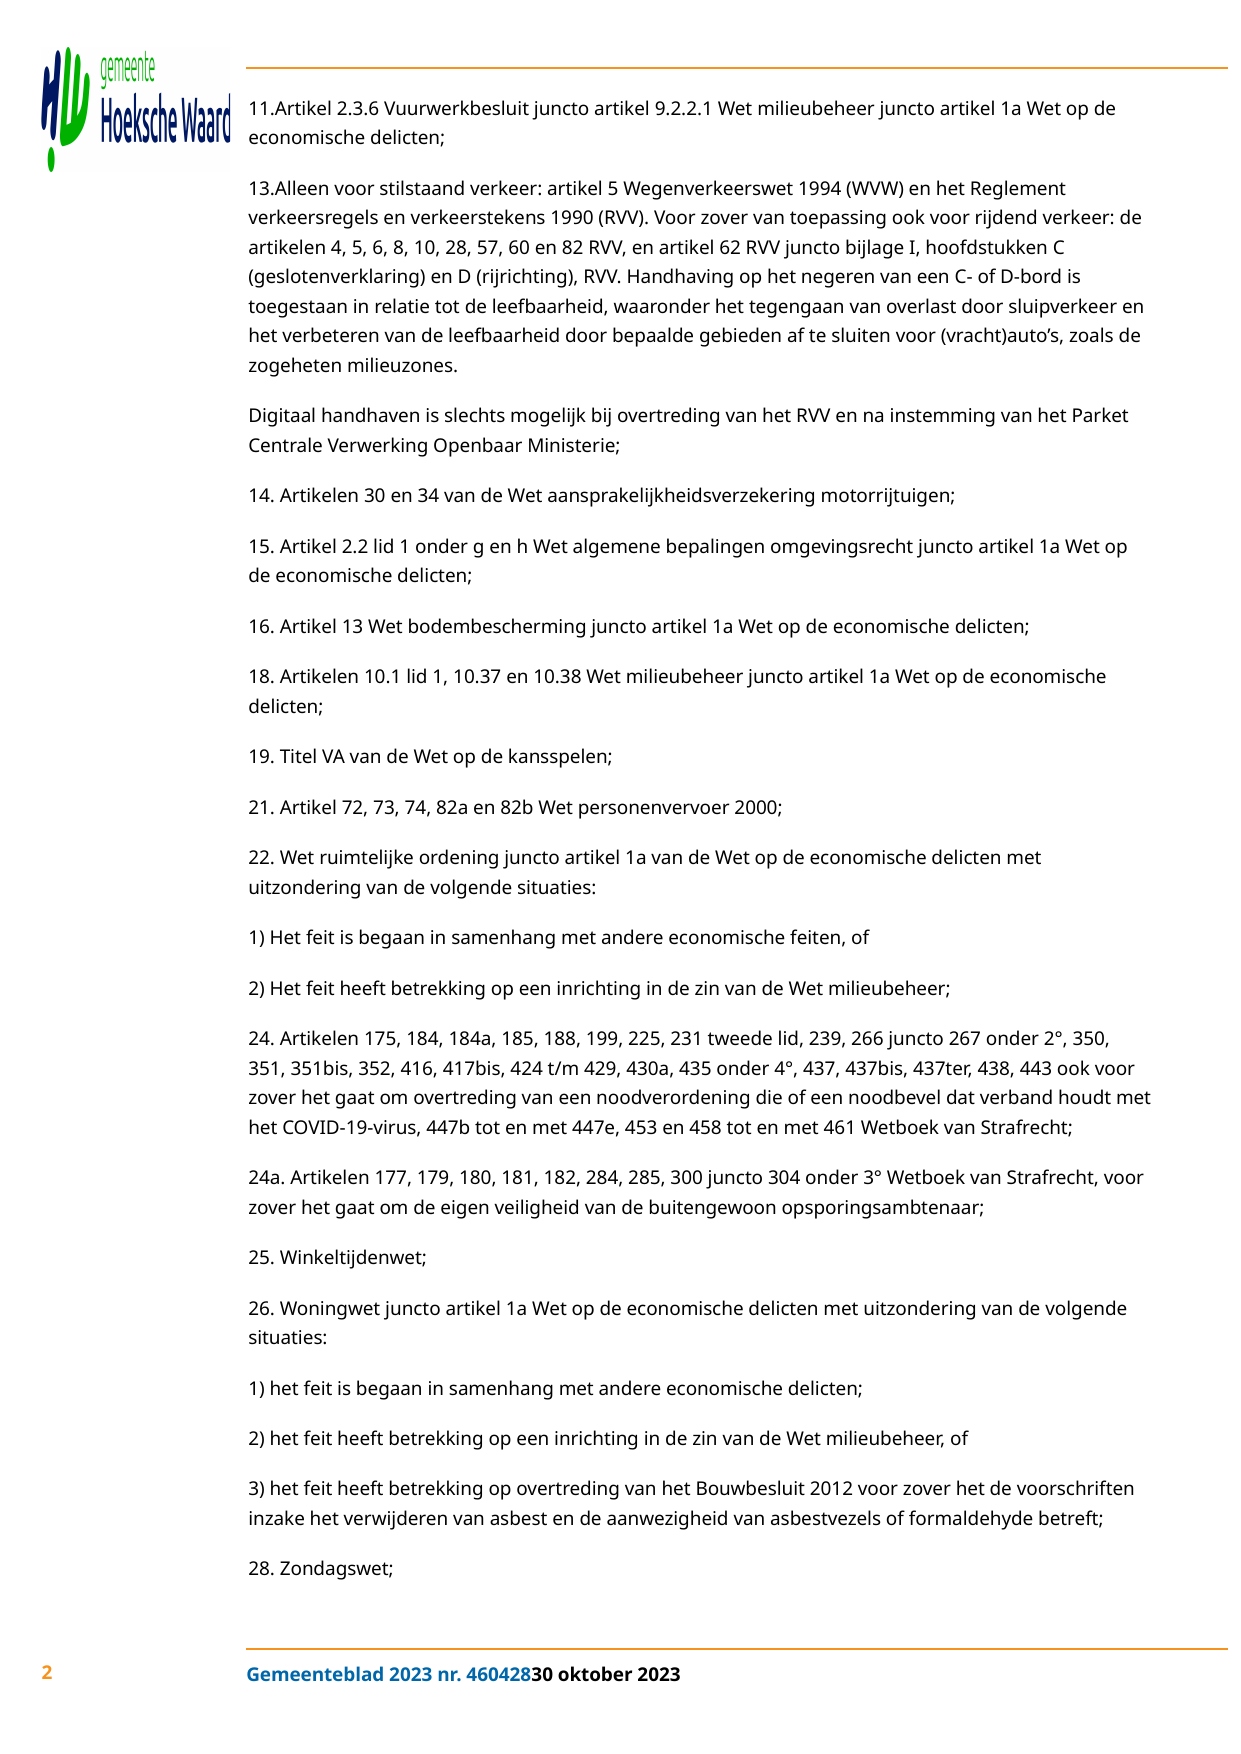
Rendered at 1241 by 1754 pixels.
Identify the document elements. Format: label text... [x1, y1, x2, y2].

text 28. Zondagswet; [248, 1556, 1152, 1581]
text 26. Woningwet juncto artikel 1a Wet op de economische delicten met uitzondering van de volgende situaties: [248, 1295, 1152, 1350]
text 13.Alleen voor stilstaand verkeer: artikel 5 Wegenverkeerswet 1994 (WVW) en het Reglement verkeersregels en verkeerstekens 1990 (RVV). Voor zover van toepassing ook voor rijdend verkeer: de artikelen 4, 5, 6, 8, 10, 28, 57, 60 en 82 RVV, en artikel 62 RVV juncto bijlage I, hoofdstukken C (geslotenverklaring) en D (rijrichting), RVV. Handhaving op het negeren van een C- of D-bord is toegestaan in relatie tot de leefbaarheid, waaronder het tegengaan van overlast door sluipverkeer en het verbeteren van de leefbaarheid door bepaalde gebieden af te sluiten voor (vracht)auto’s, zoals de zogeheten milieuzones. [248, 175, 1152, 378]
text 22. Wet ruimtelijke ordening juncto artikel 1a van de Wet op de economische delicten met uitzondering van de volgende situaties: [248, 844, 1152, 900]
text 3) het feit heeft betrekking op overtreding van het Bouwbesluit 2012 voor zover het de voorschriften inzake het verwijderen van asbest en de aanwezigheid van asbestvezels of formaldehyde betreft; [248, 1476, 1152, 1531]
text 18. Artikelen 10.1 lid 1, 10.37 en 10.38 Wet milieubeheer juncto artikel 1a Wet op de economische delicten; [248, 663, 1152, 719]
text 1) Het feit is begaan in samenhang met andere economische feiten, of [248, 924, 1152, 950]
picture [41, 47, 231, 172]
text 25. Winkeltijdenwet; [248, 1244, 1152, 1270]
text 24a. Artikelen 177, 179, 180, 181, 182, 284, 285, 300 juncto 304 onder 3° Wetboek van Strafrecht, voor zover het gaat om de eigen veiligheid van de buitengewoon opsporingsambtenaar; [248, 1164, 1152, 1220]
text 11.Artikel 2.3.6 Vuurwerkbesluit juncto artikel 9.2.2.1 Wet milieubeheer juncto artikel 1a Wet op de economische delicten; [248, 95, 1152, 150]
text 15. Artikel 2.2 lid 1 onder g en h Wet algemene bepalingen omgevingsrecht juncto artikel 1a Wet op de economische delicten; [248, 533, 1152, 588]
text 2) het feit heeft betrekking op een inrichting in de zin van de Wet milieubeheer, of [248, 1425, 1152, 1451]
text 16. Artikel 13 Wet bodembescherming juncto artikel 1a Wet op de economische delicten; [248, 613, 1152, 639]
text Digitaal handhaven is slechts mogelijk bij overtreding van het RVV en na instemming van het Parket Centrale Verwerking Openbaar Ministerie; [248, 403, 1152, 458]
text 21. Artikel 72, 73, 74, 82a en 82b Wet personenvervoer 2000; [248, 794, 1152, 820]
text 2) Het feit heeft betrekking op een inrichting in de zin van de Wet milieubeheer; [248, 975, 1152, 1001]
text 19. Titel VA van de Wet op de kansspelen; [248, 743, 1152, 769]
text 1) het feit is begaan in samenhang met andere economische delicten; [248, 1375, 1152, 1401]
text 14. Artikelen 30 en 34 van de Wet aansprakelijkheidsverzekering motorrijtuigen; [248, 483, 1152, 508]
text 24. Artikelen 175, 184, 184a, 185, 188, 199, 225, 231 tweede lid, 239, 266 juncto 267 onder 2°, 350, 351, 351bis, 352, 416, 417bis, 424 t/m 429, 430a, 435 onder 4°, 437, 437bis, 437ter, 438, 443 ook voor zover het gaat om overtreding van een noodverordening die of een noodbevel dat verband houdt met het COVID-19-virus, 447b tot en met 447e, 453 en 458 tot en met 461 Wetboek van Strafrecht; [248, 1025, 1152, 1140]
